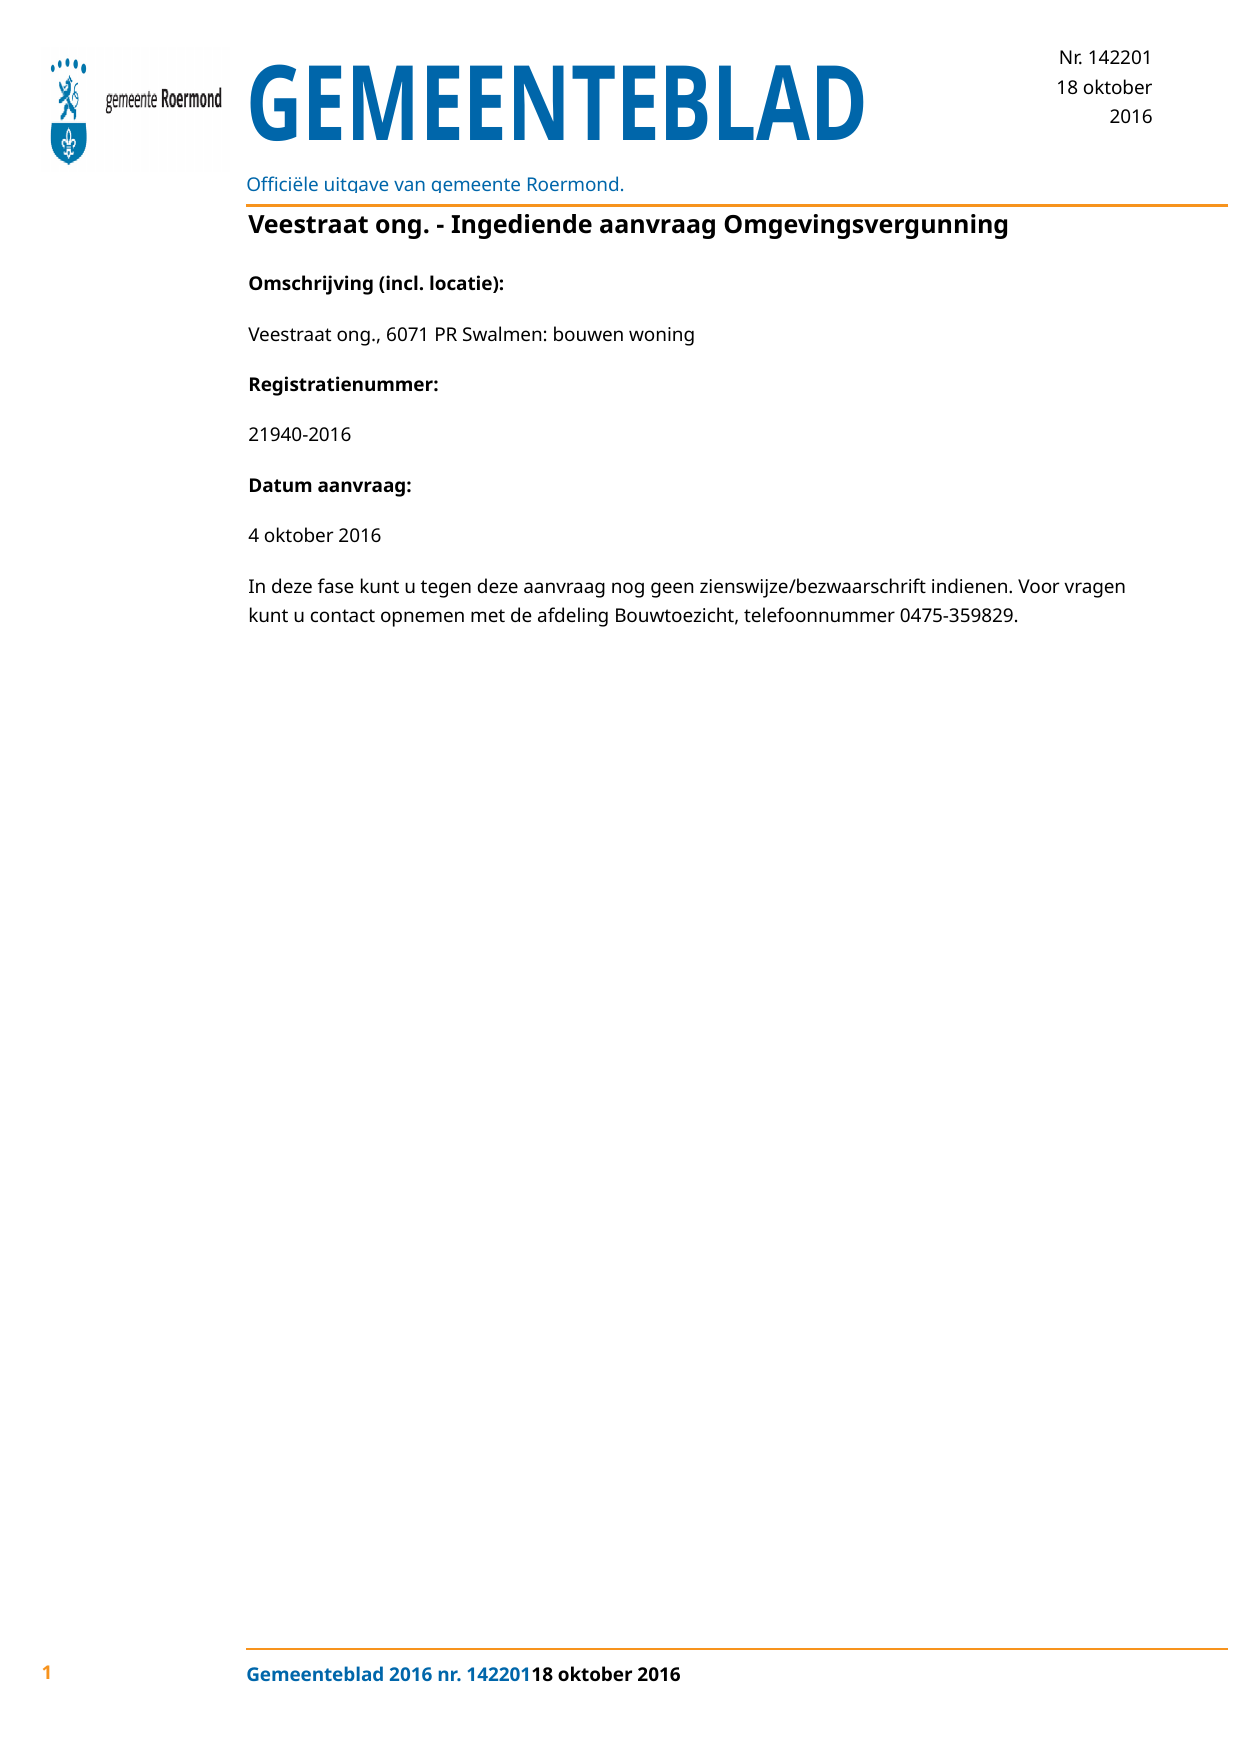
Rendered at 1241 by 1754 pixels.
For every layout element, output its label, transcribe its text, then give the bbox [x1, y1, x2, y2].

text Veestraat ong., 6071 PR Swalmen: bouwen woning [248, 321, 1152, 346]
picture [41, 47, 231, 172]
text Registratienummer: [248, 371, 1152, 397]
text 21940-2016 [248, 422, 1152, 447]
text Omschrijving (incl. locatie): [248, 270, 1152, 296]
text Veestraat ong. - Ingediende aanvraag Omgevingsvergunning [248, 207, 1152, 241]
text 4 oktober 2016 [248, 522, 1152, 548]
text Datum aanvraag: [248, 472, 1152, 498]
text In deze fase kunt u tegen deze aanvraag nog geen zienswijze/bezwaarschrift indienen. Voor vragen kunt u contact opnemen met de afdeling Bouwtoezicht, telefoonnummer 0475-359829. [248, 573, 1152, 628]
